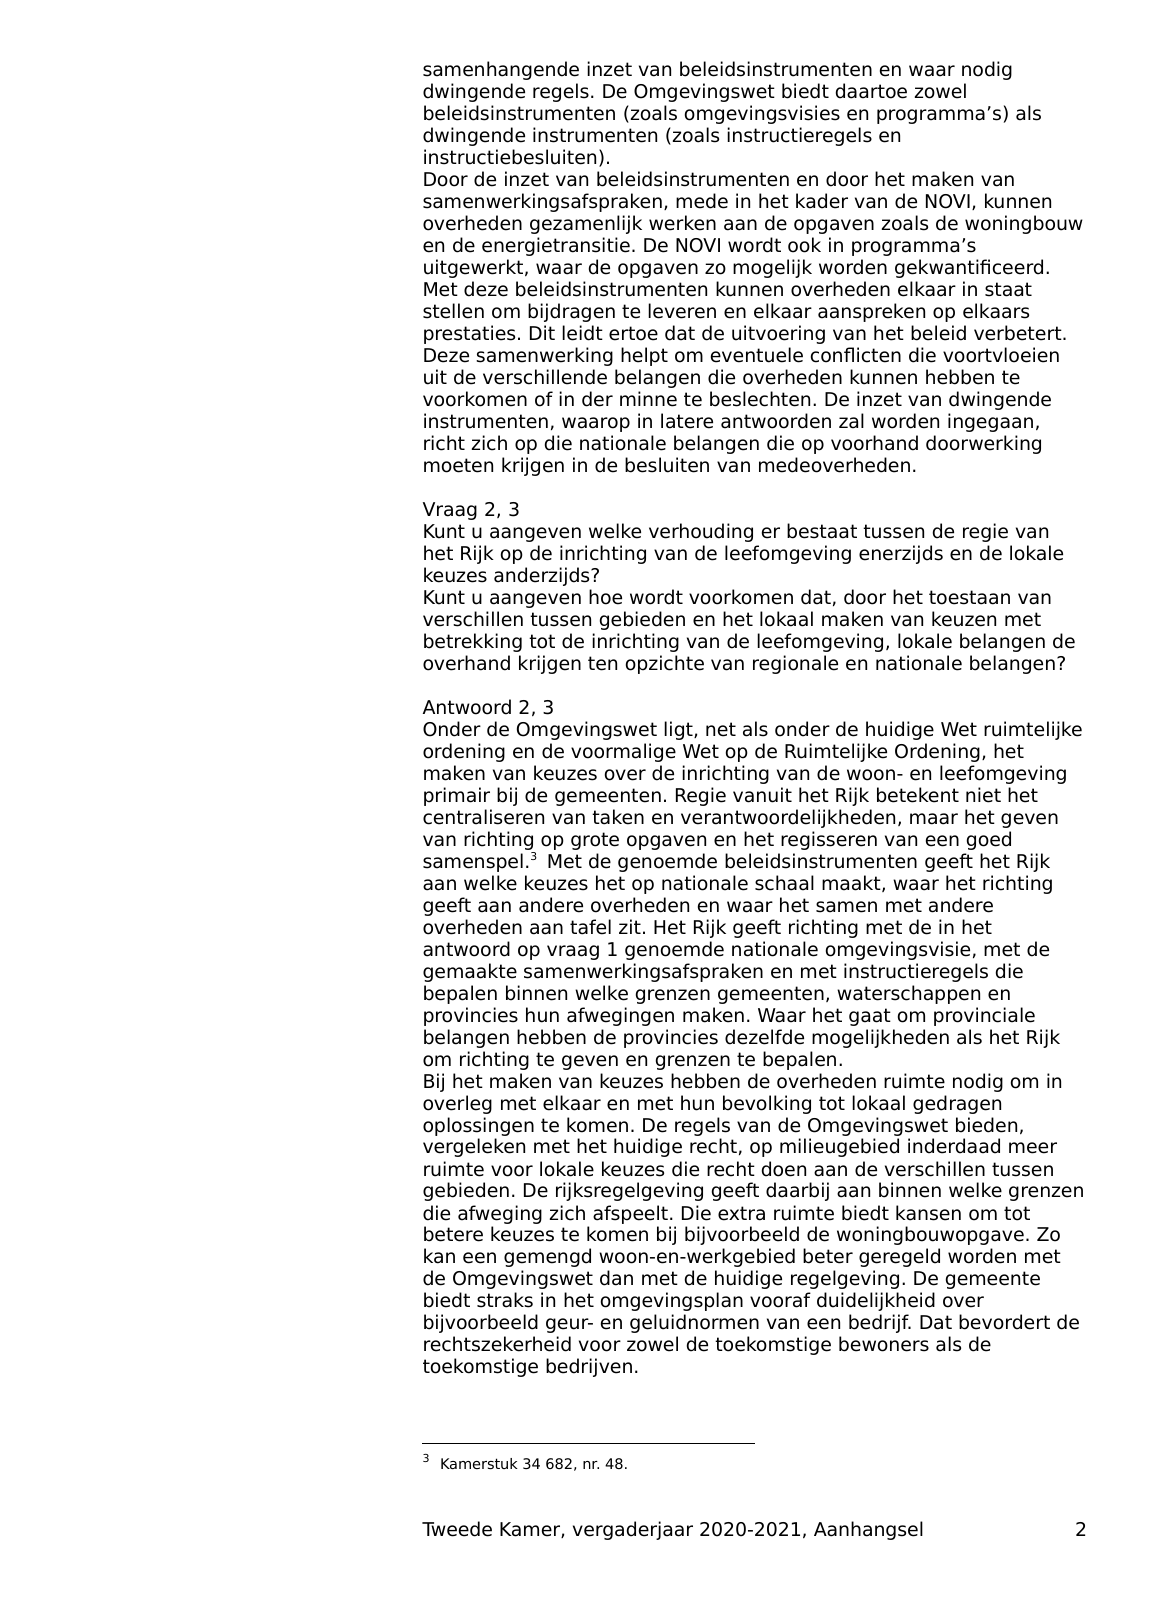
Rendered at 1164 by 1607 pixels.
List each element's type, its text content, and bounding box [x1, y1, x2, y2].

text Kamerstuk 34 682, nr. 48. [422, 1452, 1087, 1474]
text Antwoord 2, 3 [422, 697, 1087, 719]
text Onder de Omgevingswet ligt, net als onder de huidige Wet ruimtelijke ordening en de voormalige Wet op de Ruimtelijke Ordening, het maken van keuzes over de inrichting van de woon- en leefomgeving primair bij de gemeenten. Regie vanuit het Rijk betekent niet het centraliseren van taken en verantwoordelijkheden, maar het geven van richting op grote opgaven en het regisseren van een goed samenspel. Met de genoemde beleidsinstrumenten geeft het Rijk aan welke keuzes het op nationale schaal maakt, waar het richting geeft aan andere overheden en waar het samen met andere overheden aan tafel zit. Het Rijk geeft richting met de in het antwoord op vraag 1 genoemde nationale omgevingsvisie, met de gemaakte samenwerkingsafspraken en met instructieregels die bepalen binnen welke grenzen gemeenten, waterschappen en provincies hun afwegingen maken. Waar het gaat om provinciale belangen hebben de provincies dezelfde mogelijkheden als het Rijk om richting te geven en grenzen te bepalen. [422, 719, 1087, 1071]
text Kunt u aangeven hoe wordt voorkomen dat, door het toestaan van verschillen tussen gebieden en het lokaal maken van keuzen met betrekking tot de inrichting van de leefomgeving, lokale belangen de overhand krijgen ten opzichte van regionale en nationale belangen? [422, 587, 1087, 675]
text Vraag 2, 3 [422, 499, 1087, 521]
text Kunt u aangeven welke verhouding er bestaat tussen de regie van het Rijk op de inrichting van de leefomgeving enerzijds en de lokale keuzes anderzijds? [422, 521, 1087, 587]
text Door de inzet van beleidsinstrumenten en door het maken van samenwerkingsafspraken, mede in het kader van de NOVI, kunnen overheden gezamenlijk werken aan de opgaven zoals de woningbouw en de energietransitie. De NOVI wordt ook in programma’s uitgewerkt, waar de opgaven zo mogelijk worden gekwantificeerd. Met deze beleidsinstrumenten kunnen overheden elkaar in staat stellen om bijdragen te leveren en elkaar aanspreken op elkaars prestaties. Dit leidt ertoe dat de uitvoering van het beleid verbetert. Deze samenwerking helpt om eventuele conflicten die voortvloeien uit de verschillende belangen die overheden kunnen hebben te voorkomen of in der minne te beslechten. De inzet van dwingende instrumenten, waarop in latere antwoorden zal worden ingegaan, richt zich op die nationale belangen die op voorhand doorwerking moeten krijgen in de besluiten van medeoverheden. [422, 169, 1087, 477]
text samenhangende inzet van beleidsinstrumenten en waar nodig dwingende regels. De Omgevingswet biedt daartoe zowel beleidsinstrumenten (zoals omgevingsvisies en programma’s) als dwingende instrumenten (zoals instructieregels en instructiebesluiten). [422, 59, 1087, 169]
text Bij het maken van keuzes hebben de overheden ruimte nodig om in overleg met elkaar en met hun bevolking tot lokaal gedragen oplossingen te komen. De regels van de Omgevingswet bieden, vergeleken met het huidige recht, op milieugebied inderdaad meer ruimte voor lokale keuzes die recht doen aan de verschillen tussen gebieden. De rijksregelgeving geeft daarbij aan binnen welke grenzen die afweging zich afspeelt. Die extra ruimte biedt kansen om tot betere keuzes te komen bij bijvoorbeeld de woningbouwopgave. Zo kan een gemengd woon-en-werkgebied beter geregeld worden met de Omgevingswet dan met de huidige regelgeving. De gemeente biedt straks in het omgevingsplan vooraf duidelijkheid over bijvoorbeeld geur- en geluidnormen van een bedrijf. Dat bevordert de rechtszekerheid voor zowel de toekomstige bewoners als de toekomstige bedrijven. [422, 1071, 1087, 1378]
